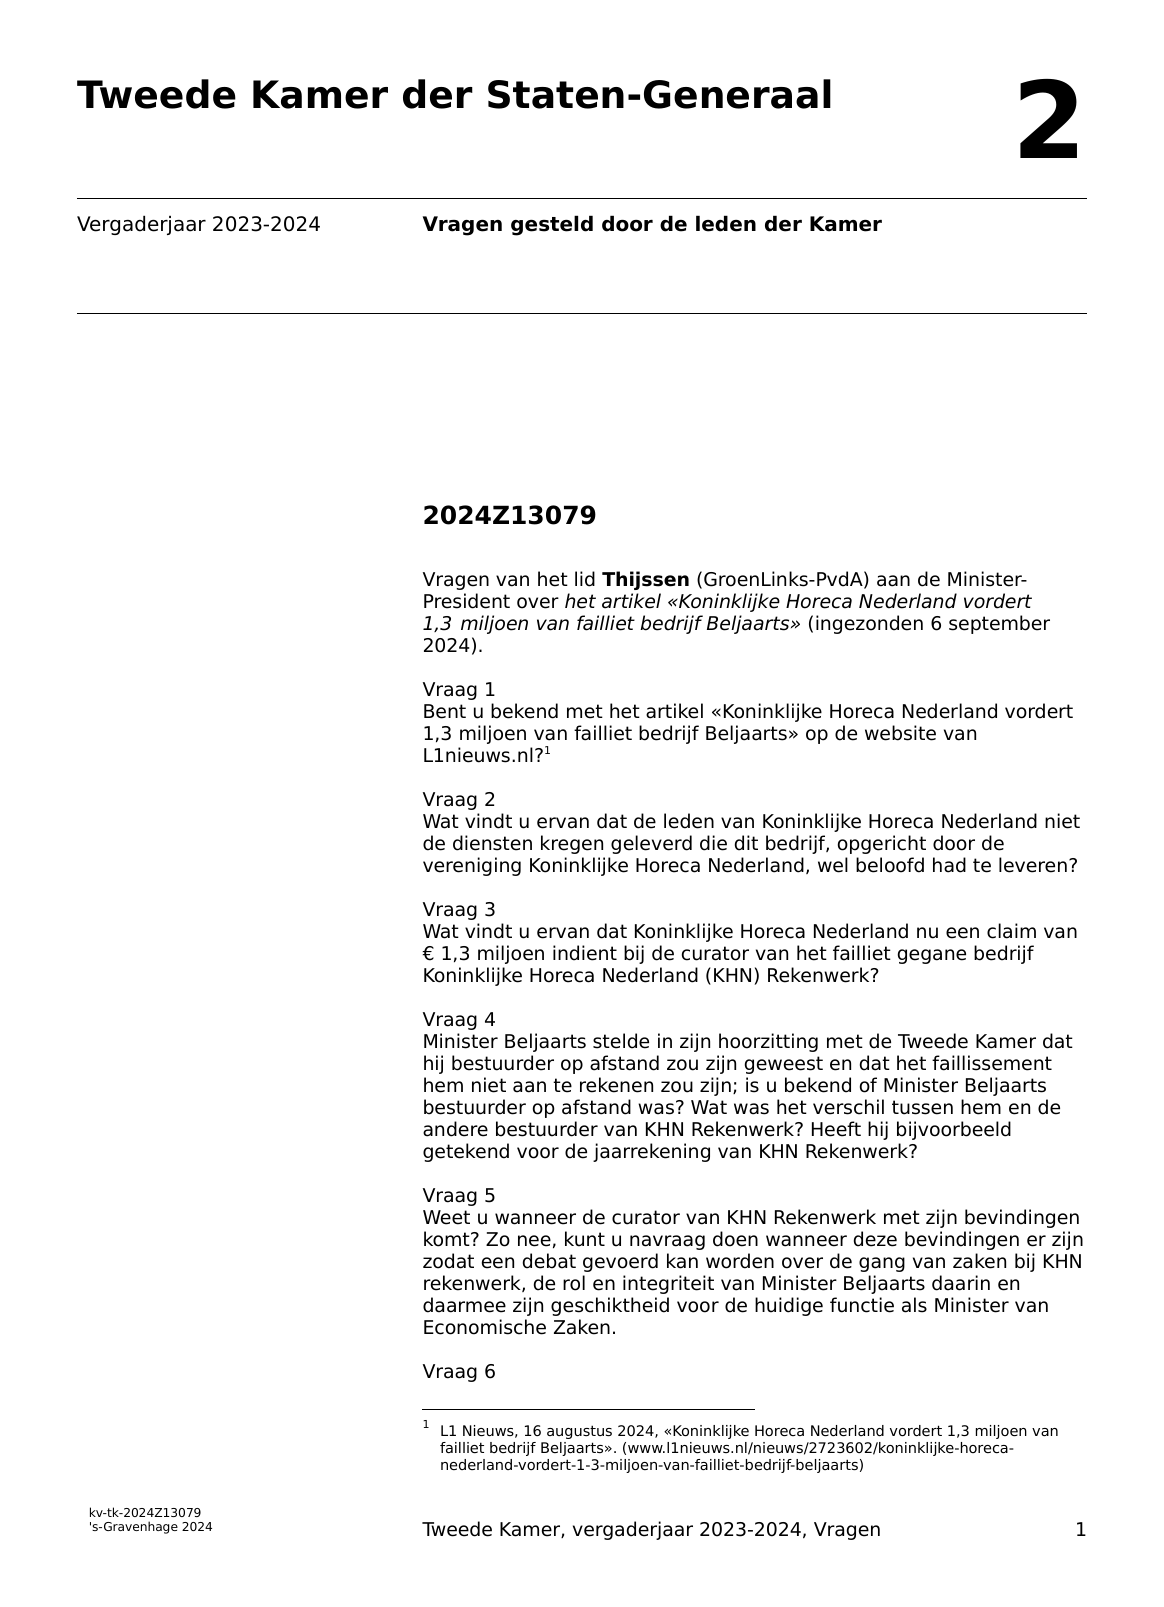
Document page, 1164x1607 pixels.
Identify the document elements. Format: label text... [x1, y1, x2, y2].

text Wat vindt u ervan dat de leden van Koninklijke Horeca Nederland niet de diensten kregen geleverd die dit bedrijf, opgericht door de vereniging Koninklijke Horeca Nederland, wel beloofd had te leveren? [422, 811, 1087, 877]
table_cell Vragen gesteld door de leden der Kamer [422, 199, 1087, 313]
text Vraag 2 [422, 789, 1087, 811]
table_cell Vergaderjaar 2023-2024 [77, 199, 422, 313]
table_header Tweede Kamer der Staten-Generaal [77, 59, 886, 198]
text Weet u wanneer de curator van KHN Rekenwerk met zijn bevindingen komt? Zo nee, kunt u navraag doen wanneer deze bevindingen er zijn zodat een debat gevoerd kan worden over de gang van zaken bij KHN rekenwerk, de rol en integriteit van Minister Beljaarts daarin en daarmee zijn geschiktheid voor de huidige functie als Minister van Economische Zaken. [422, 1207, 1087, 1339]
text Vraag 5 [422, 1185, 1087, 1207]
text L1 Nieuws, 16 augustus 2024, «Koninklijke Horeca Nederland vordert 1,3 miljoen van failliet bedrijf Beljaarts». (www.l1nieuws.nl/nieuws/2723602/koninklijke-horeca-nederland-vordert-1-3-miljoen-van-failliet-bedrijf-beljaarts) [422, 1418, 1087, 1474]
text Wat vindt u ervan dat Koninklijke Horeca Nederland nu een claim van € 1,3 miljoen indient bij de curator van het failliet gegane bedrijf Koninklijke Horeca Nederland (KHN) Rekenwerk? [422, 921, 1087, 987]
text Minister Beljaarts stelde in zijn hoorzitting met de Tweede Kamer dat hij bestuurder op afstand zou zijn geweest en dat het faillissement hem niet aan te rekenen zou zijn; is u bekend of Minister Beljaarts bestuurder op afstand was? Wat was het verschil tussen hem en de andere bestuurder van KHN Rekenwerk? Heeft hij bijvoorbeeld getekend voor de jaarrekening van KHN Rekenwerk? [422, 1031, 1087, 1163]
text Vraag 6 [422, 1361, 1087, 1383]
text 's-Gravenhage 2024 [88, 1520, 323, 1534]
text kv-tk-2024Z13079 [88, 1506, 323, 1520]
text Vraag 4 [422, 1009, 1087, 1031]
text 2024Z13079 [422, 501, 1087, 531]
text Vraag 3 [422, 899, 1087, 921]
text Vragen van het lid Thijssen (GroenLinks-PvdA) aan de Minister-President over het artikel «Koninklijke Horeca Nederland vordert 1,3 miljoen van failliet bedrijf Beljaarts» (ingezonden 6 september 2024). [422, 569, 1087, 657]
text Vraag 1 [422, 679, 1087, 701]
table_header 2 [886, 59, 1087, 198]
text Bent u bekend met het artikel «Koninklijke Horeca Nederland vordert 1,3 miljoen van failliet bedrijf Beljaarts» op de website van L1nieuws.nl? [422, 701, 1087, 767]
